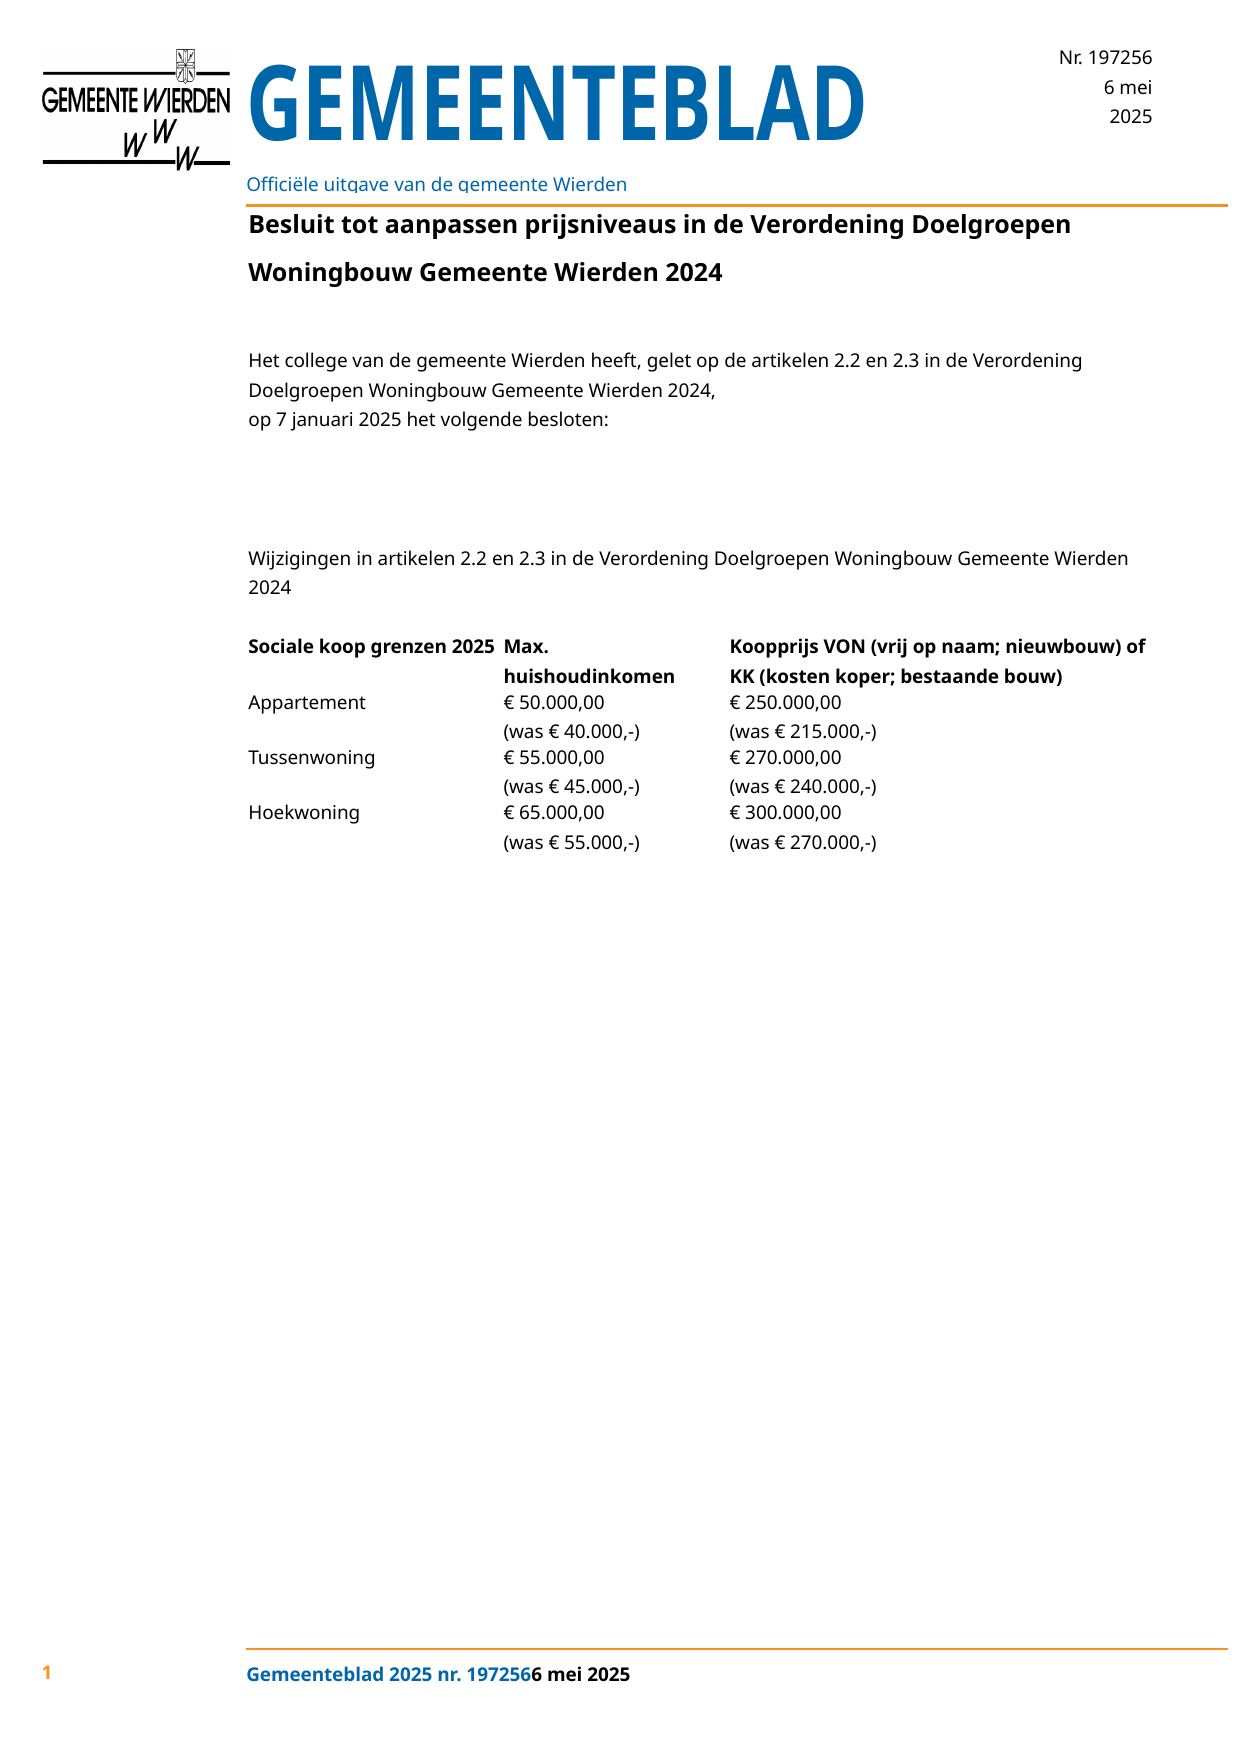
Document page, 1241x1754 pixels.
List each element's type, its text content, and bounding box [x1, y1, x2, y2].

text op 7 januari 2025 het volgende besloten: [248, 407, 1152, 432]
table_header Sociale koop grenzen 2025 [248, 634, 503, 689]
table_cell Appartement [248, 689, 503, 744]
table_cell € 300.000,00 (was € 270.000,-) [729, 800, 1152, 855]
table_header Koopprijs VON (vrij op naam; nieuwbouw) of KK (kosten koper; bestaande bouw) [729, 634, 1152, 689]
text Het college van de gemeente Wierden heeft, gelet op de artikelen 2.2 en 2.3 in de Verordening Doelgroepen Woningbouw Gemeente Wierden 2024, [248, 347, 1152, 403]
table_cell € 65.000,00 (was € 55.000,-) [503, 800, 729, 855]
table_cell € 50.000,00 (was € 40.000,-) [503, 689, 729, 744]
table_cell Hoekwoning [248, 800, 503, 855]
picture [41, 47, 231, 172]
text Wijzigingen in artikelen 2.2 en 2.3 in de Verordening Doelgroepen Woningbouw Gemeente Wierden 2024 [248, 545, 1152, 600]
table_cell Tussenwoning [248, 744, 503, 799]
table_cell € 55.000,00 (was € 45.000,-) [503, 744, 729, 799]
table_cell € 250.000,00 (was € 215.000,-) [729, 689, 1152, 744]
table_header Max. huishoudinkomen [503, 634, 729, 689]
table_cell € 270.000,00 (was € 240.000,-) [729, 744, 1152, 799]
text Besluit tot aanpassen prijsniveaus in de Verordening Doelgroepen Woningbouw Gemeente Wierden 2024 [248, 207, 1152, 288]
